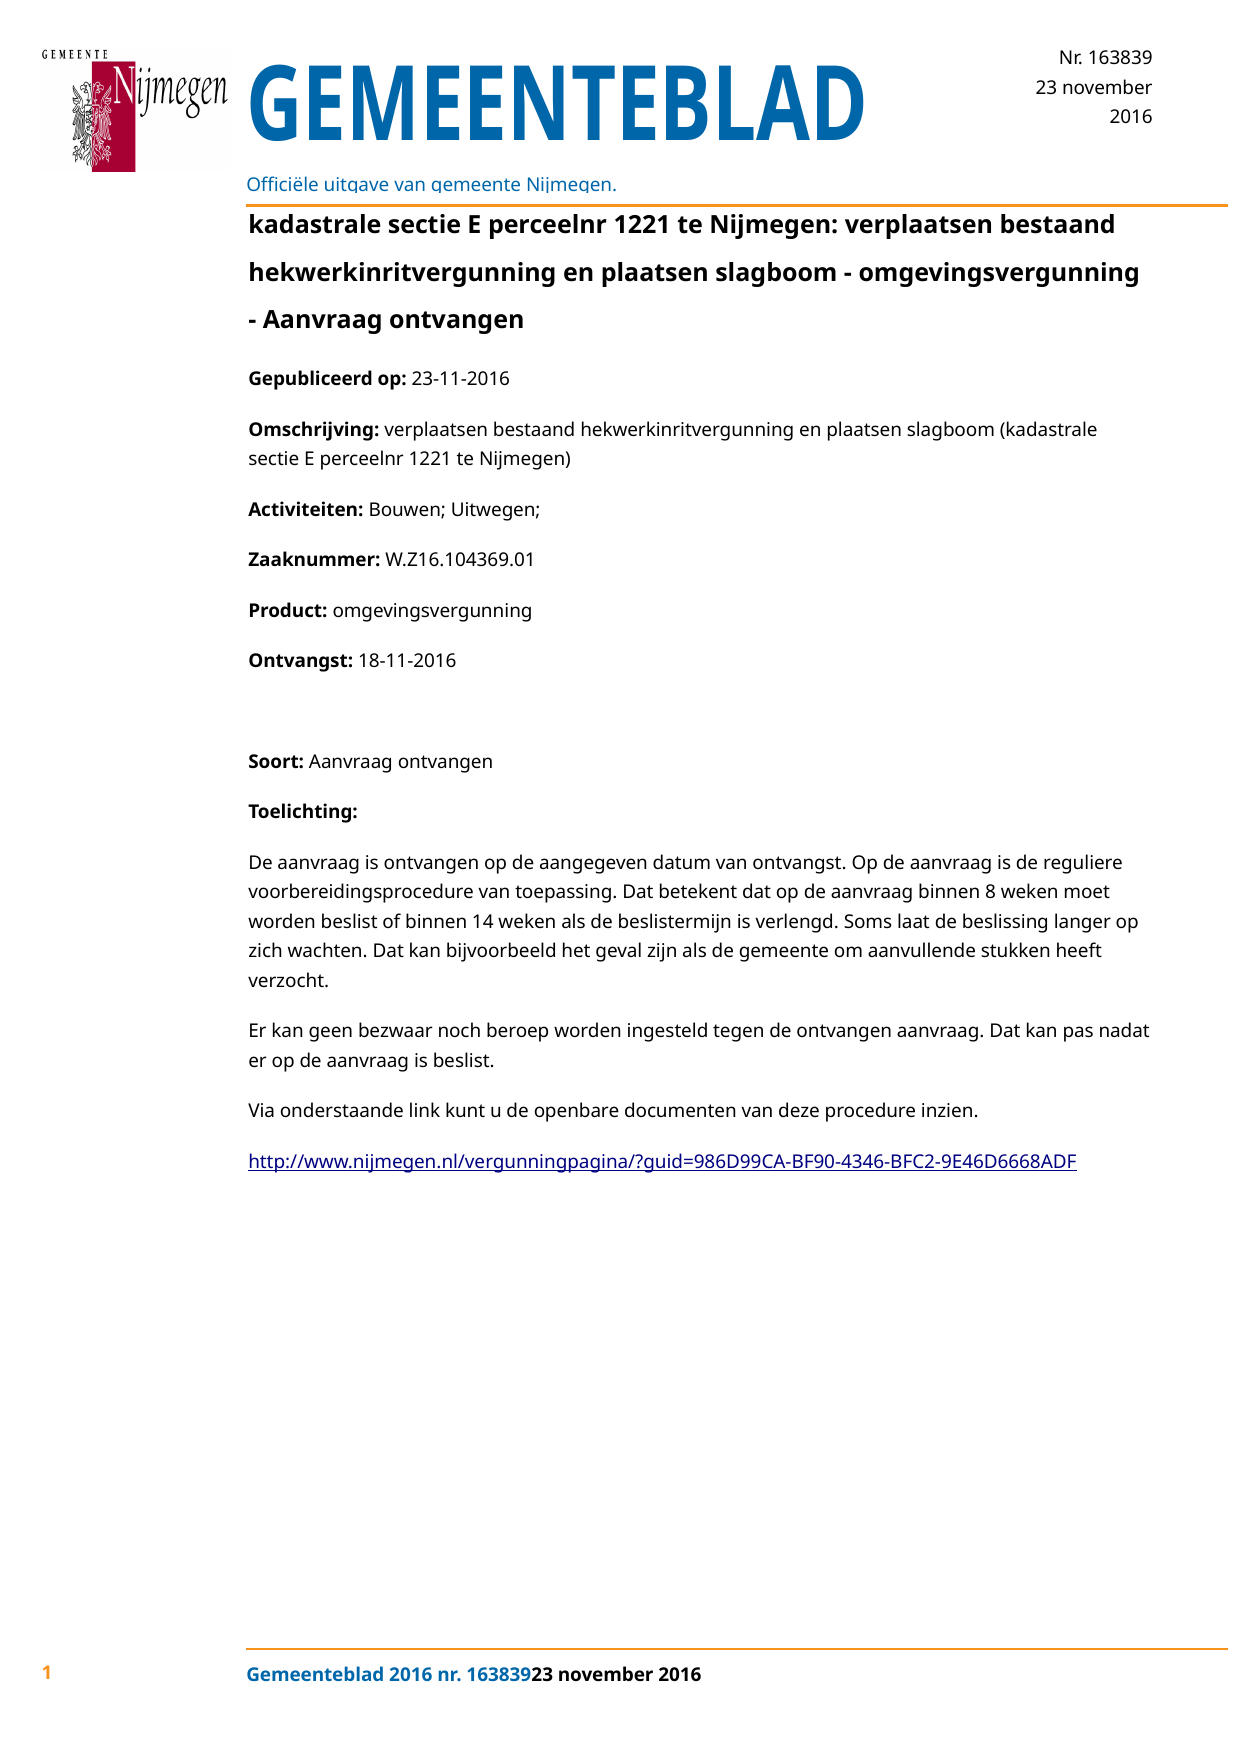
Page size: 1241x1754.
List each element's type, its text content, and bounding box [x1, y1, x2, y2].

text Activiteiten: Bouwen; Uitwegen; [248, 496, 1152, 522]
text Via onderstaande link kunt u de openbare documenten van deze procedure inzien. [248, 1098, 1152, 1123]
text Ontvangst: 18-11-2016 [248, 647, 1152, 673]
text Soort: Aanvraag ontvangen [248, 748, 1152, 774]
text Toelichting: [248, 798, 1152, 824]
text http://www.nijmegen.nl/vergunningpagina/?guid=986D99CA-BF90-4346-BFC2-9E46D6668ADF [248, 1148, 1152, 1174]
text Er kan geen bezwaar noch beroep worden ingesteld tegen de ontvangen aanvraag. Dat kan pas nadat er op de aanvraag is beslist. [248, 1018, 1152, 1073]
text Omschrijving: verplaatsen bestaand hekwerkinritvergunning en plaatsen slagboom (kadastrale sectie E perceelnr 1221 te Nijmegen) [248, 416, 1152, 471]
picture [41, 47, 231, 172]
text Gepubliceerd op: 23-11-2016 [248, 366, 1152, 391]
text Product: omgevingsvergunning [248, 597, 1152, 622]
text De aanvraag is ontvangen op de aangegeven datum van ontvangst. Op de aanvraag is de reguliere voorbereidingsprocedure van toepassing. Dat betekent dat op de aanvraag binnen 8 weken moet worden beslist of binnen 14 weken als de beslistermijn is verlengd. Soms laat de beslissing langer op zich wachten. Dat kan bijvoorbeeld het geval zijn als de gemeente om aanvullende stukken heeft verzocht. [248, 849, 1152, 993]
text kadastrale sectie E perceelnr 1221 te Nijmegen: verplaatsen bestaand hekwerkinritvergunning en plaatsen slagboom - omgevingsvergunning - Aanvraag ontvangen [248, 207, 1152, 336]
text Zaaknummer: W.Z16.104369.01 [248, 546, 1152, 572]
